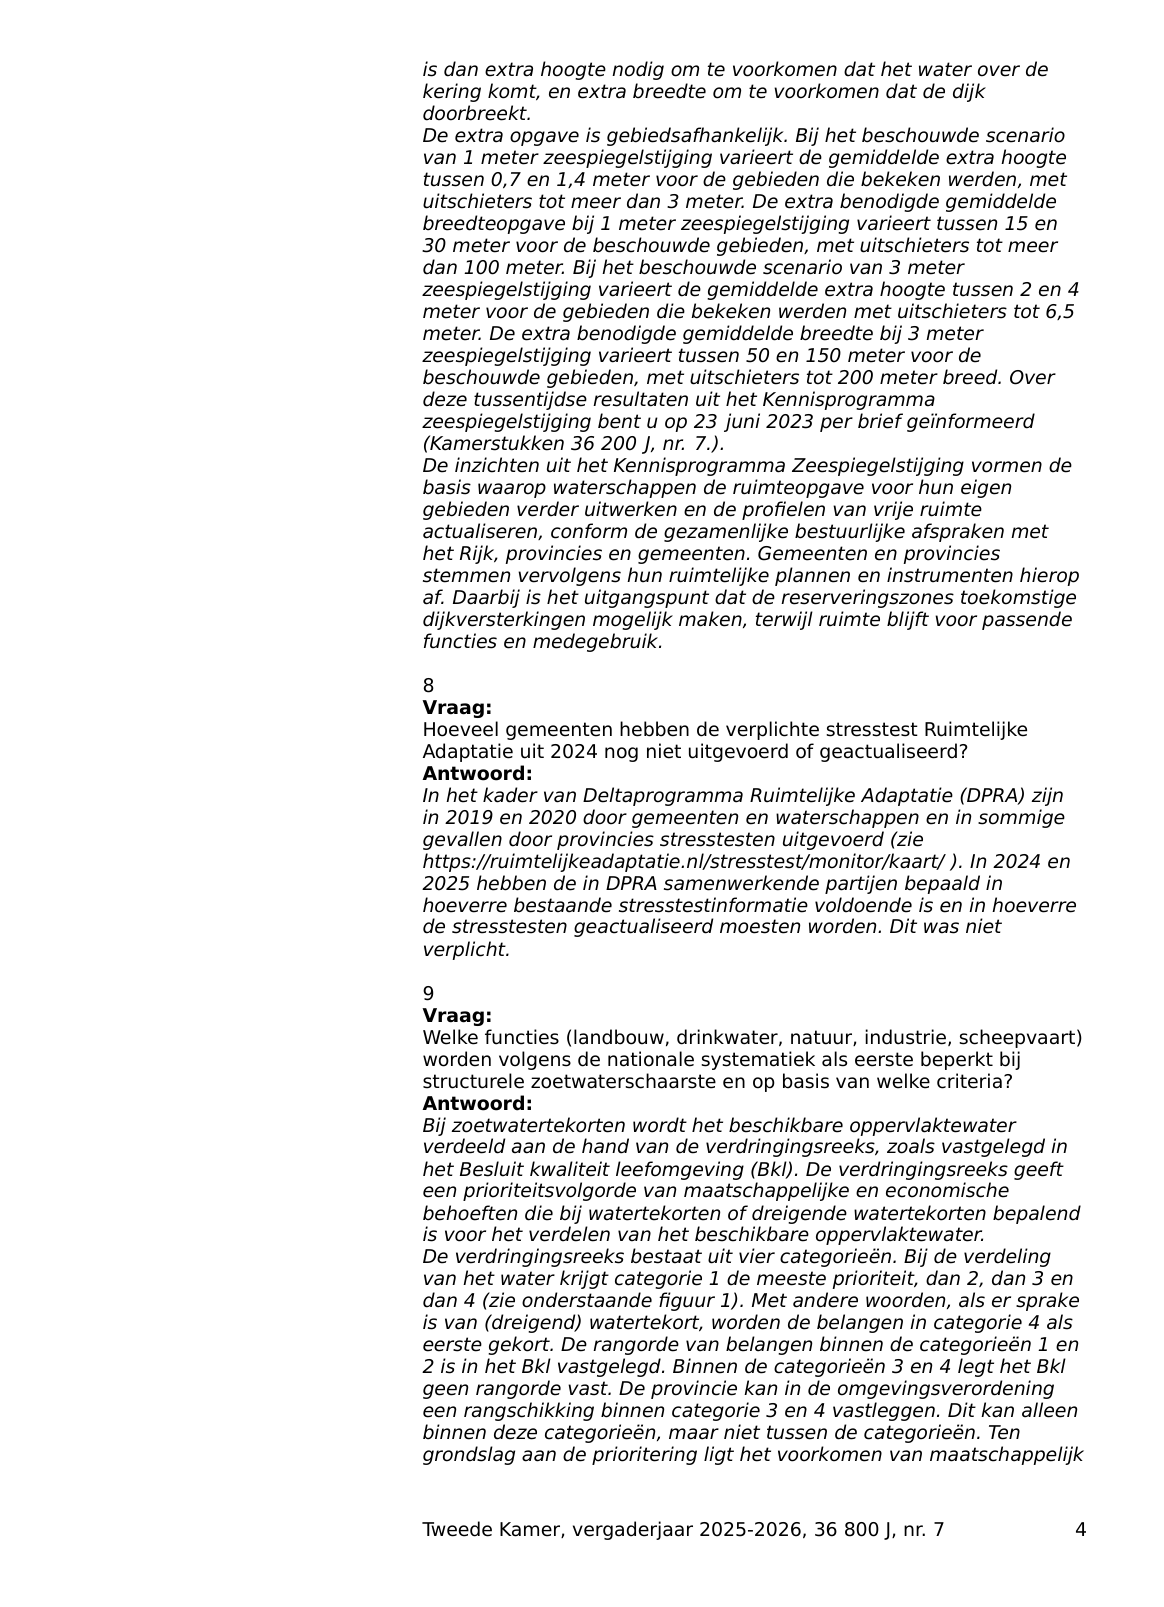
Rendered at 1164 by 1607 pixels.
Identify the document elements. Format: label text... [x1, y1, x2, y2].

text 8 [422, 675, 1087, 697]
text 9 [422, 983, 1087, 1004]
text De verdringingsreeks bestaat uit vier categorieën. Bij de verdeling van het water krijgt categorie 1 de meeste prioriteit, dan 2, dan 3 en dan 4 (zie onderstaande figuur 1). Met andere woorden, als er sprake is van (dreigend) watertekort, worden de belangen in categorie 4 als eerste gekort. De rangorde van belangen binnen de categorieën 1 en 2 is in het Bkl vastgelegd. Binnen de categorieën 3 en 4 legt het Bkl geen rangorde vast. De provincie kan in de omgevingsverordening een rangschikking binnen categorie 3 en 4 vastleggen. Dit kan alleen binnen deze categorieën, maar niet tussen de categorieën. Ten grondslag aan de prioritering ligt het voorkomen van maatschappelijk [422, 1246, 1087, 1466]
text De inzichten uit het Kennisprogramma Zeespiegelstijging vormen de basis waarop waterschappen de ruimteopgave voor hun eigen gebieden verder uitwerken en de profielen van vrije ruimte actualiseren, conform de gezamenlijke bestuurlijke afspraken met het Rijk, provincies en gemeenten. Gemeenten en provincies stemmen vervolgens hun ruimtelijke plannen en instrumenten hierop af. Daarbij is het uitgangspunt dat de reserveringszones toekomstige dijkversterkingen mogelijk maken, terwijl ruimte blijft voor passende functies en medegebruik. [422, 455, 1087, 652]
text Vraag: [422, 1004, 1087, 1027]
text is dan extra hoogte nodig om te voorkomen dat het water over de kering komt, en extra breedte om te voorkomen dat de dijk doorbreekt. [422, 59, 1087, 125]
text De extra opgave is gebiedsafhankelijk. Bij het beschouwde scenario van 1 meter zeespiegelstijging varieert de gemiddelde extra hoogte tussen 0,7 en 1,4 meter voor de gebieden die bekeken werden, met uitschieters tot meer dan 3 meter. De extra benodigde gemiddelde breedteopgave bij 1 meter zeespiegelstijging varieert tussen 15 en 30 meter voor de beschouwde gebieden, met uitschieters tot meer dan 100 meter. Bij het beschouwde scenario van 3 meter zeespiegelstijging varieert de gemiddelde extra hoogte tussen 2 en 4 meter voor de gebieden die bekeken werden met uitschieters tot 6,5 meter. De extra benodigde gemiddelde breedte bij 3 meter zeespiegelstijging varieert tussen 50 en 150 meter voor de beschouwde gebieden, met uitschieters tot 200 meter breed. Over deze tussentijdse resultaten uit het Kennisprogramma zeespiegelstijging bent u op 23 juni 2023 per brief geïnformeerd (Kamerstukken 36 200 J, nr. 7.). [422, 125, 1087, 455]
text Hoeveel gemeenten hebben de verplichte stresstest Ruimtelijke Adaptatie uit 2024 nog niet uitgevoerd of geactualiseerd? [422, 719, 1087, 763]
text Vraag: [422, 697, 1087, 719]
text In het kader van Deltaprogramma Ruimtelijke Adaptatie (DPRA) zijn in 2019 en 2020 door gemeenten en waterschappen en in sommige gevallen door provincies stresstesten uitgevoerd (zie https://ruimtelijkeadaptatie.nl/stresstest/monitor/kaart/ ). In 2024 en 2025 hebben de in DPRA samenwerkende partijen bepaald in hoeverre bestaande stresstestinformatie voldoende is en in hoeverre de stresstesten geactualiseerd moesten worden. Dit was niet verplicht. [422, 784, 1087, 960]
text Bij zoetwatertekorten wordt het beschikbare oppervlaktewater verdeeld aan de hand van de verdringingsreeks, zoals vastgelegd in het Besluit kwaliteit leefomgeving (Bkl). De verdringingsreeks geeft een prioriteitsvolgorde van maatschappelijke en economische behoeften die bij watertekorten of dreigende watertekorten bepalend is voor het verdelen van het beschikbare oppervlaktewater. [422, 1114, 1087, 1246]
text Antwoord: [422, 1092, 1087, 1114]
text Welke functies (landbouw, drinkwater, natuur, industrie, scheepvaart) worden volgens de nationale systematiek als eerste beperkt bij structurele zoetwaterschaarste en op basis van welke criteria? [422, 1027, 1087, 1092]
text Antwoord: [422, 763, 1087, 784]
